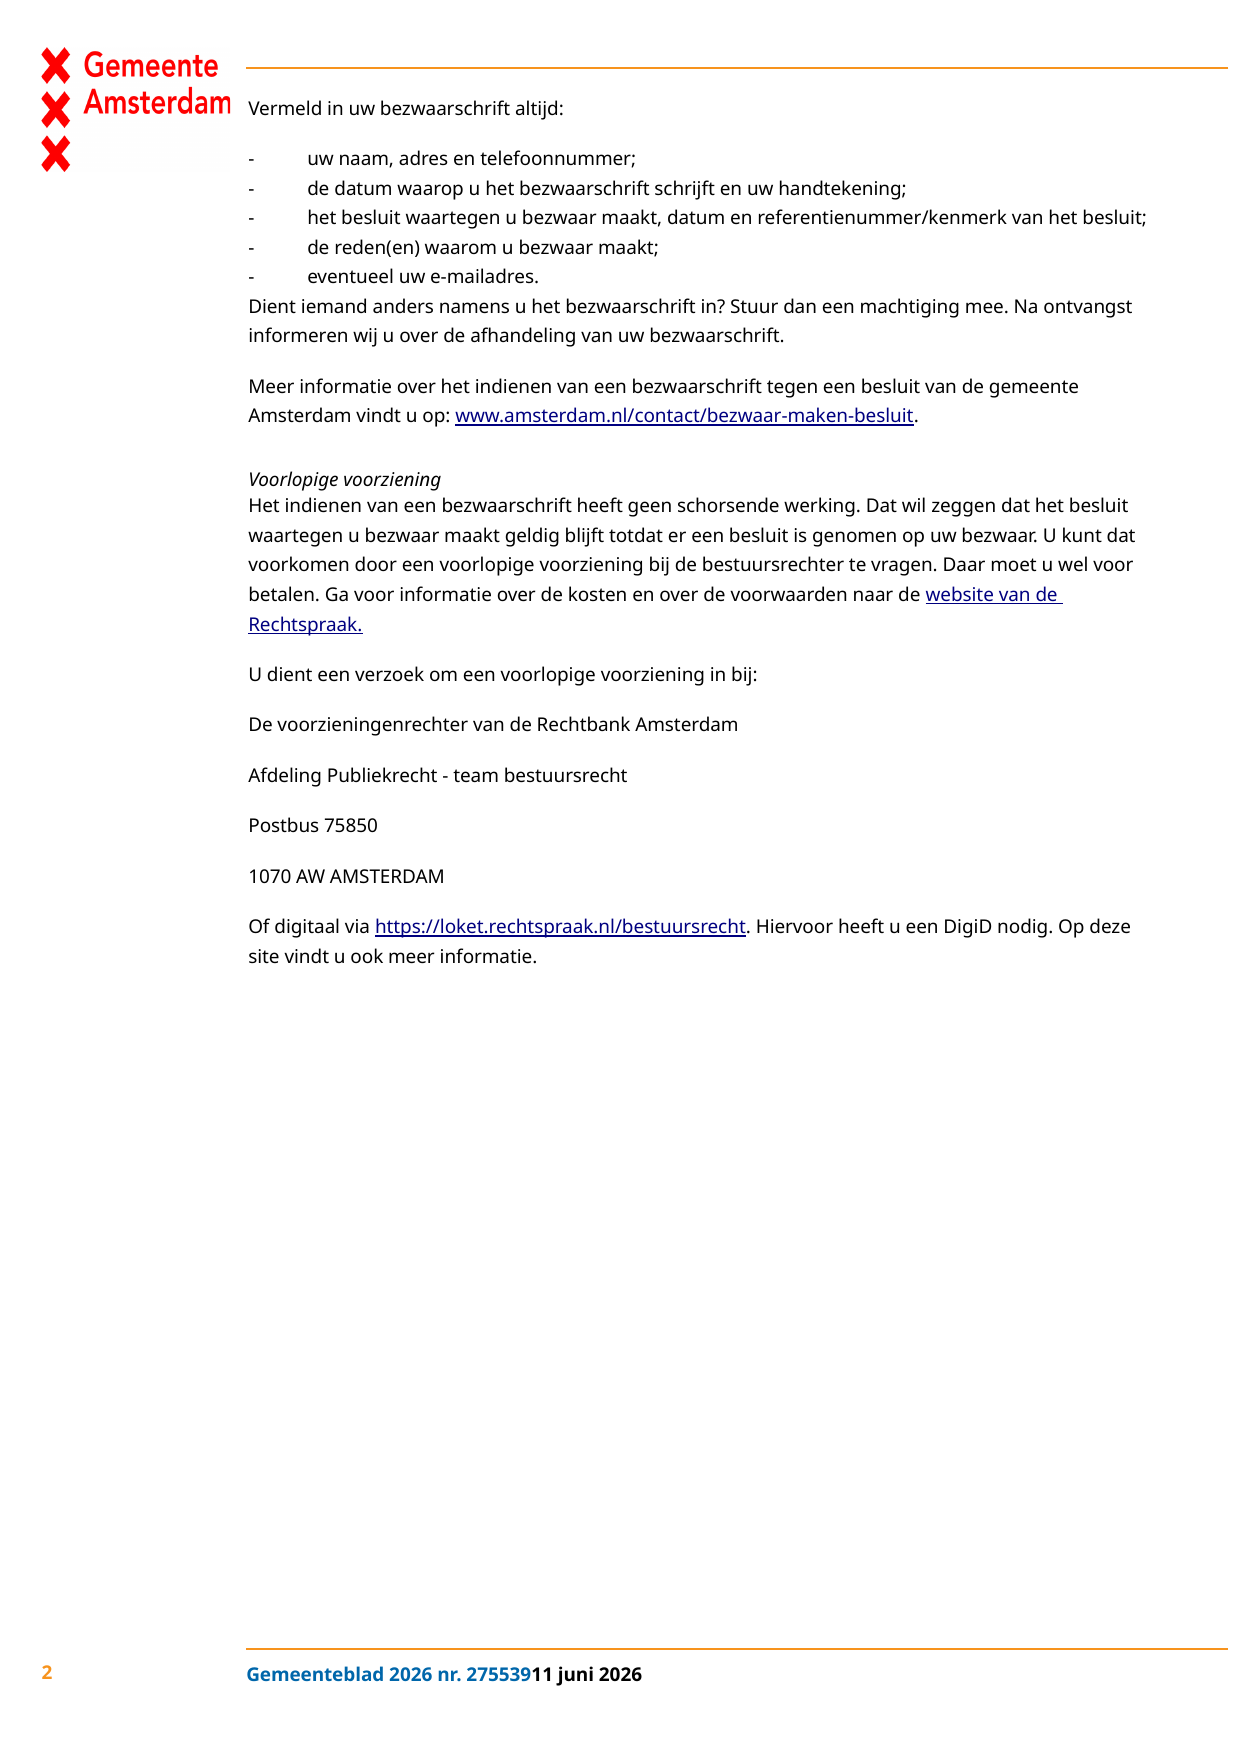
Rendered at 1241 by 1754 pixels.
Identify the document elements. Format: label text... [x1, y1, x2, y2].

text Voorlopige voorziening [248, 467, 1152, 492]
list eventueel uw e-mailadres. [248, 263, 1152, 289]
list de reden(en) waarom u bezwaar maakt; [248, 234, 1152, 260]
text U dient een verzoek om een voorlopige voorziening in bij: [248, 661, 1152, 687]
list de datum waarop u het bezwaarschrift schrijft en uw handtekening; [248, 175, 1152, 201]
list uw naam, adres en telefoonnummer; [248, 145, 1152, 171]
picture [41, 47, 231, 172]
text Het indienen van een bezwaarschrift heeft geen schorsende werking. Dat wil zeggen dat het besluit waartegen u bezwaar maakt geldig blijft totdat er een besluit is genomen op uw bezwaar. U kunt dat voorkomen door een voorlopige voorziening bij de bestuursrechter te vragen. Daar moet u wel voor betalen. Ga voor informatie over de kosten en over de voorwaarden naar de website van de Rechtspraak. [248, 492, 1152, 636]
text Dient iemand anders namens u het bezwaarschrift in? Stuur dan een machtiging mee. Na ontvangst informeren wij u over de afhandeling van uw bezwaarschrift. [248, 293, 1152, 348]
text Meer informatie over het indienen van een bezwaarschrift tegen een besluit van de gemeente Amsterdam vindt u op: www.amsterdam.nl/contact/bezwaar-maken-besluit. [248, 373, 1152, 428]
text Of digitaal via https://loket.rechtspraak.nl/bestuursrecht. Hiervoor heeft u een DigiD nodig. Op deze site vindt u ook meer informatie. [248, 913, 1152, 968]
text De voorzieningenrechter van de Rechtbank Amsterdam [248, 712, 1152, 737]
text Vermeld in uw bezwaarschrift altijd: [248, 95, 1152, 121]
text Afdeling Publiekrecht - team bestuursrecht [248, 762, 1152, 788]
text Postbus 75850 [248, 812, 1152, 838]
list het besluit waartegen u bezwaar maakt, datum en referentienummer/kenmerk van het besluit; [248, 204, 1152, 230]
text 1070 AW AMSTERDAM [248, 863, 1152, 888]
